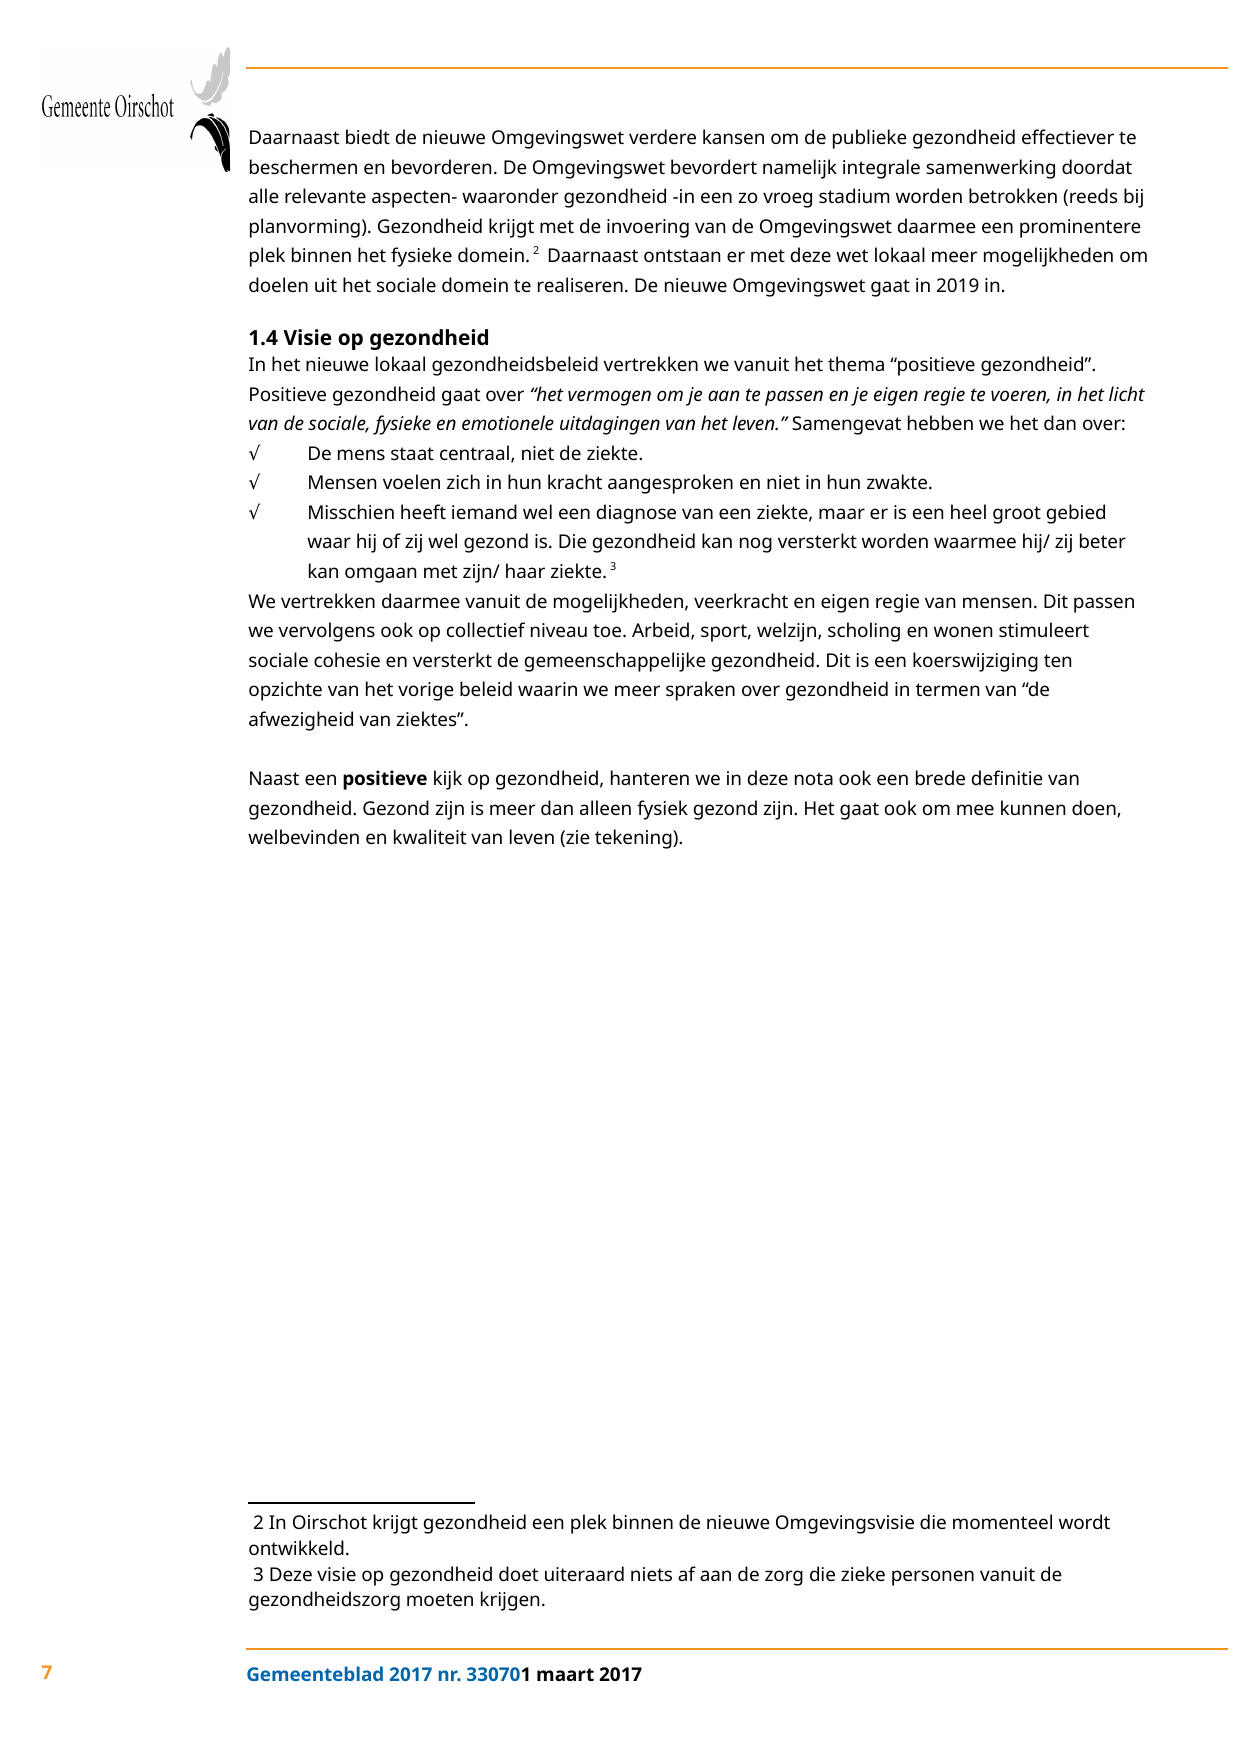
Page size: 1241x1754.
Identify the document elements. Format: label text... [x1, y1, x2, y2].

text 1.4 Visie op gezondheid [248, 323, 1152, 351]
text In het nieuwe lokaal gezondheidsbeleid vertrekken we vanuit het thema “positieve gezondheid”. Positieve gezondheid gaat over “het vermogen om je aan te passen en je eigen regie te voeren, in het licht van de sociale, fysieke en emotionele uitdagingen van het leven.” Samengevat hebben we het dan over: [248, 351, 1152, 436]
list Deze visie op gezondheid doet uiteraard niets af aan de zorg die zieke personen vanuit de gezondheidszorg moeten krijgen. [248, 1561, 1152, 1612]
list Mensen voelen zich in hun kracht aangesproken en niet in hun zwakte. [248, 469, 1152, 495]
text Daarnaast biedt de nieuwe Omgevingswet verdere kansen om de publieke gezondheid effectiever te beschermen en bevorderen. De Omgevingswet bevordert namelijk integrale samenwerking doordat alle relevante aspecten- waaronder gezondheid -in een zo vroeg stadium worden betrokken (reeds bij planvorming). Gezondheid krijgt met de invoering van de Omgevingswet daarmee een prominentere plek binnen het fysieke domein. Daarnaast ontstaan er met deze wet lokaal meer mogelijkheden om doelen uit het sociale domein te realiseren. De nieuwe Omgevingswet gaat in 2019 in. [248, 124, 1152, 298]
text Naast een positieve kijk op gezondheid, hanteren we in deze nota ook een brede definitie van gezondheid. Gezond zijn is meer dan alleen fysiek gezond zijn. Het gaat ook om mee kunnen doen, welbevinden en kwaliteit van leven (zie tekening). [248, 765, 1152, 850]
picture [41, 47, 231, 172]
text In Oirschot krijgt gezondheid een plek binnen de nieuwe Omgevingsvisie die momenteel wordt ontwikkeld. [248, 1509, 1152, 1561]
text We vertrekken daarmee vanuit de mogelijkheden, veerkracht en eigen regie van mensen. Dit passen we vervolgens ook op collectief niveau toe. Arbeid, sport, welzijn, scholing en wonen stimuleert sociale cohesie en versterkt de gemeenschappelijke gezondheid. Dit is een koerswijziging ten opzichte van het vorige beleid waarin we meer spraken over gezondheid in termen van “de afwezigheid van ziektes”. [248, 588, 1152, 732]
list De mens staat centraal, niet de ziekte. [248, 440, 1152, 466]
list Misschien heeft iemand wel een diagnose van een ziekte, maar er is een heel groot gebied waar hij of zij wel gezond is. Die gezondheid kan nog versterkt worden waarmee hij/ zij beter kan omgaan met zijn/ haar ziekte. [248, 499, 1152, 584]
